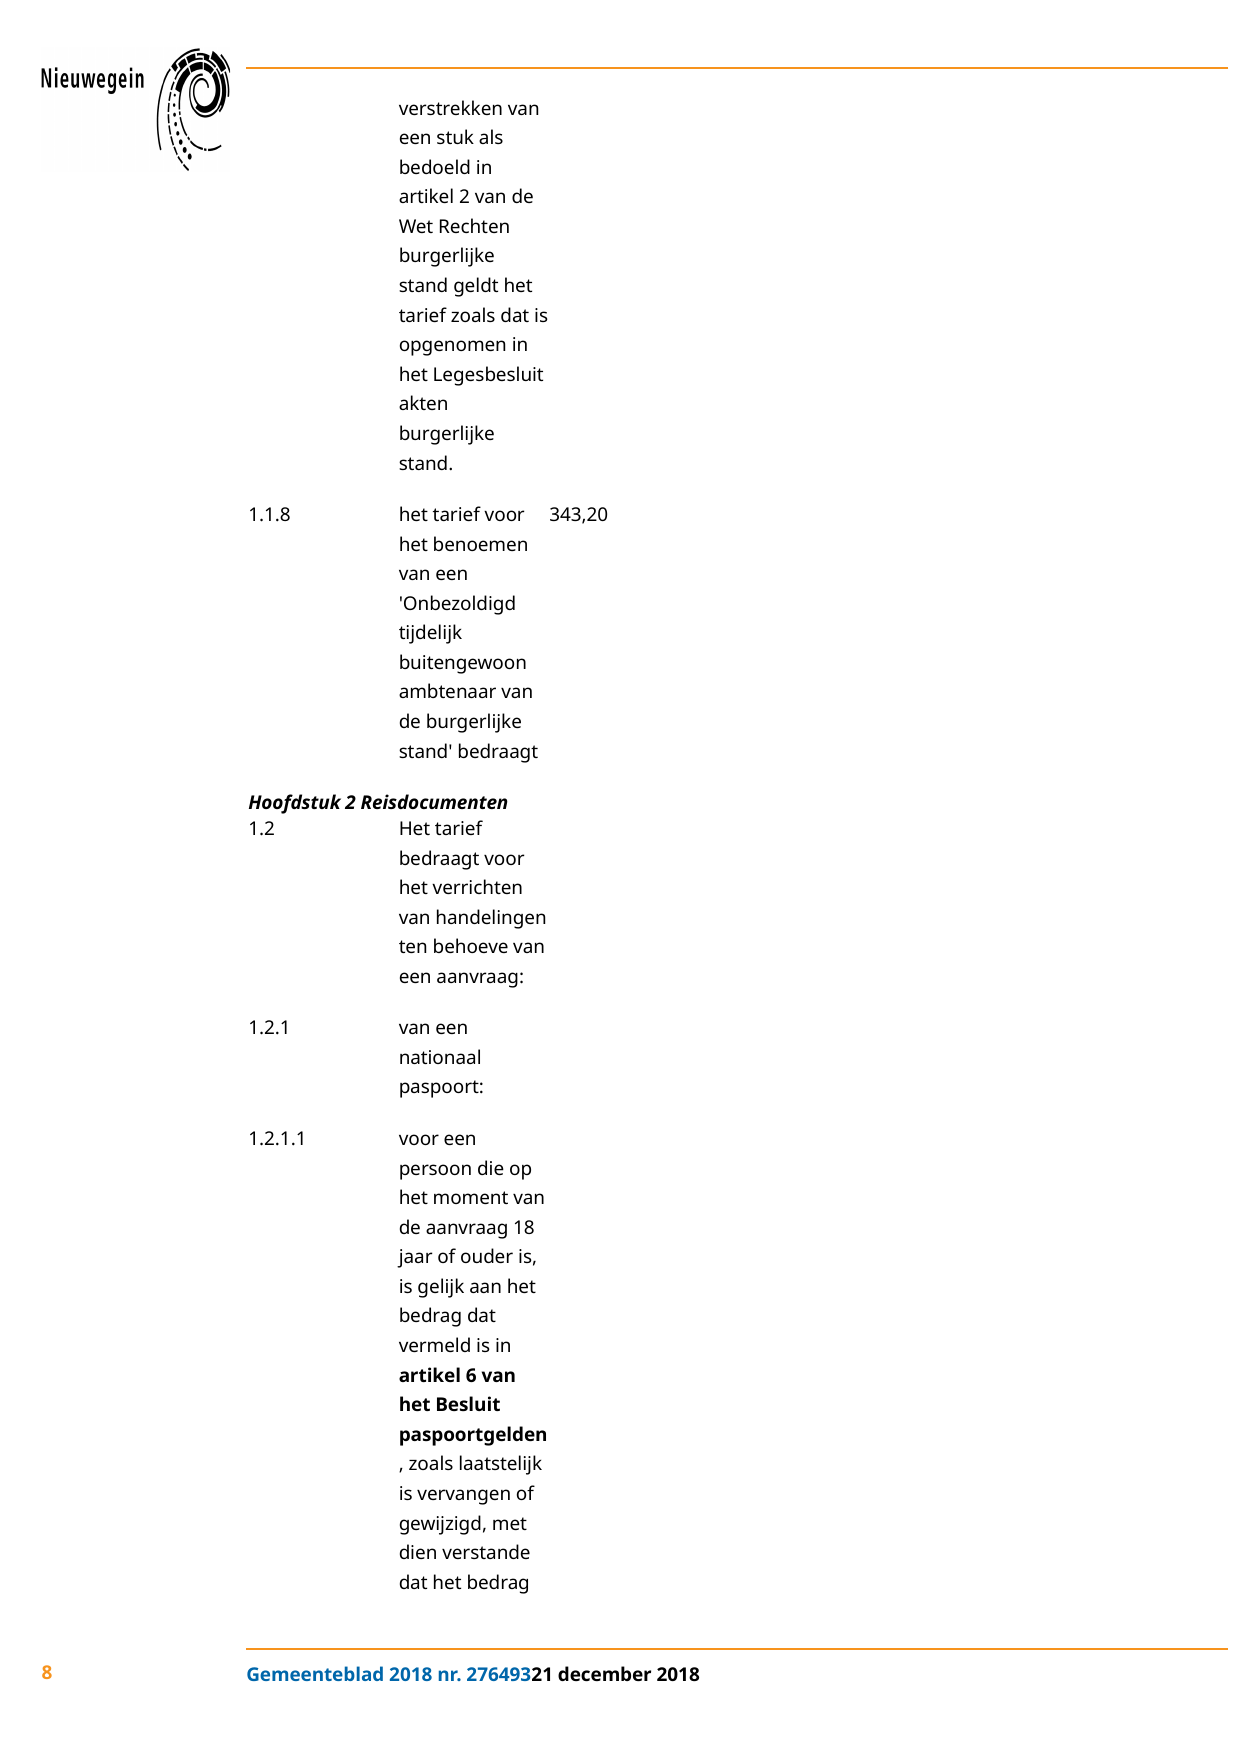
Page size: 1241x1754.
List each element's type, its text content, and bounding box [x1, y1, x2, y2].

table_cell [549, 476, 700, 501]
table_cell [399, 989, 549, 1014]
table_cell voor een persoon die op het moment van de aanvraag 18 jaar of ouder is, is gelijk aan het bedrag dat vermeld is in artikel 6 van het Besluit paspoortgelden, zoals laatstelijk is vervangen of gewijzigd, met dien verstande dat het bedrag [399, 1125, 549, 1594]
table_cell [549, 989, 700, 1014]
table_cell 1.1.8 [248, 501, 398, 764]
table_cell [399, 764, 549, 789]
table_cell [248, 764, 398, 789]
table_cell [248, 1099, 398, 1125]
table_cell 1.2.1 [248, 1015, 398, 1099]
table_cell verstrekken van een stuk als bedoeld in artikel 2 van de Wet Rechten burgerlijke stand geldt het tarief zoals dat is opgenomen in het Legesbesluit akten burgerlijke stand. [399, 95, 549, 476]
table_cell Hoofdstuk 2 Reisdocumenten [248, 789, 549, 815]
table_cell [549, 1125, 700, 1594]
table_cell [399, 476, 549, 501]
table_cell [549, 1099, 700, 1125]
table_cell [399, 1099, 549, 1125]
picture [41, 47, 231, 172]
table_cell 1.2.1.1 [248, 1125, 398, 1594]
table_cell Het tarief bedraagt voor het verrichten van handelingen ten behoeve van een aanvraag: [399, 815, 549, 989]
table_cell [248, 989, 398, 1014]
table_cell van een nationaal paspoort: [399, 1015, 549, 1099]
table_cell het tarief voor het benoemen van een 'Onbezoldigd tijdelijk buitengewoon ambtenaar van de burgerlijke stand' bedraagt [399, 501, 549, 764]
table_cell 343,20 [549, 501, 700, 764]
table_cell [549, 1015, 700, 1099]
table_cell [248, 476, 398, 501]
table_cell [549, 789, 700, 815]
table_cell [248, 95, 398, 476]
table_cell [549, 764, 700, 789]
table_cell [549, 815, 700, 989]
table_cell [549, 95, 700, 476]
table_cell 1.2 [248, 815, 398, 989]
